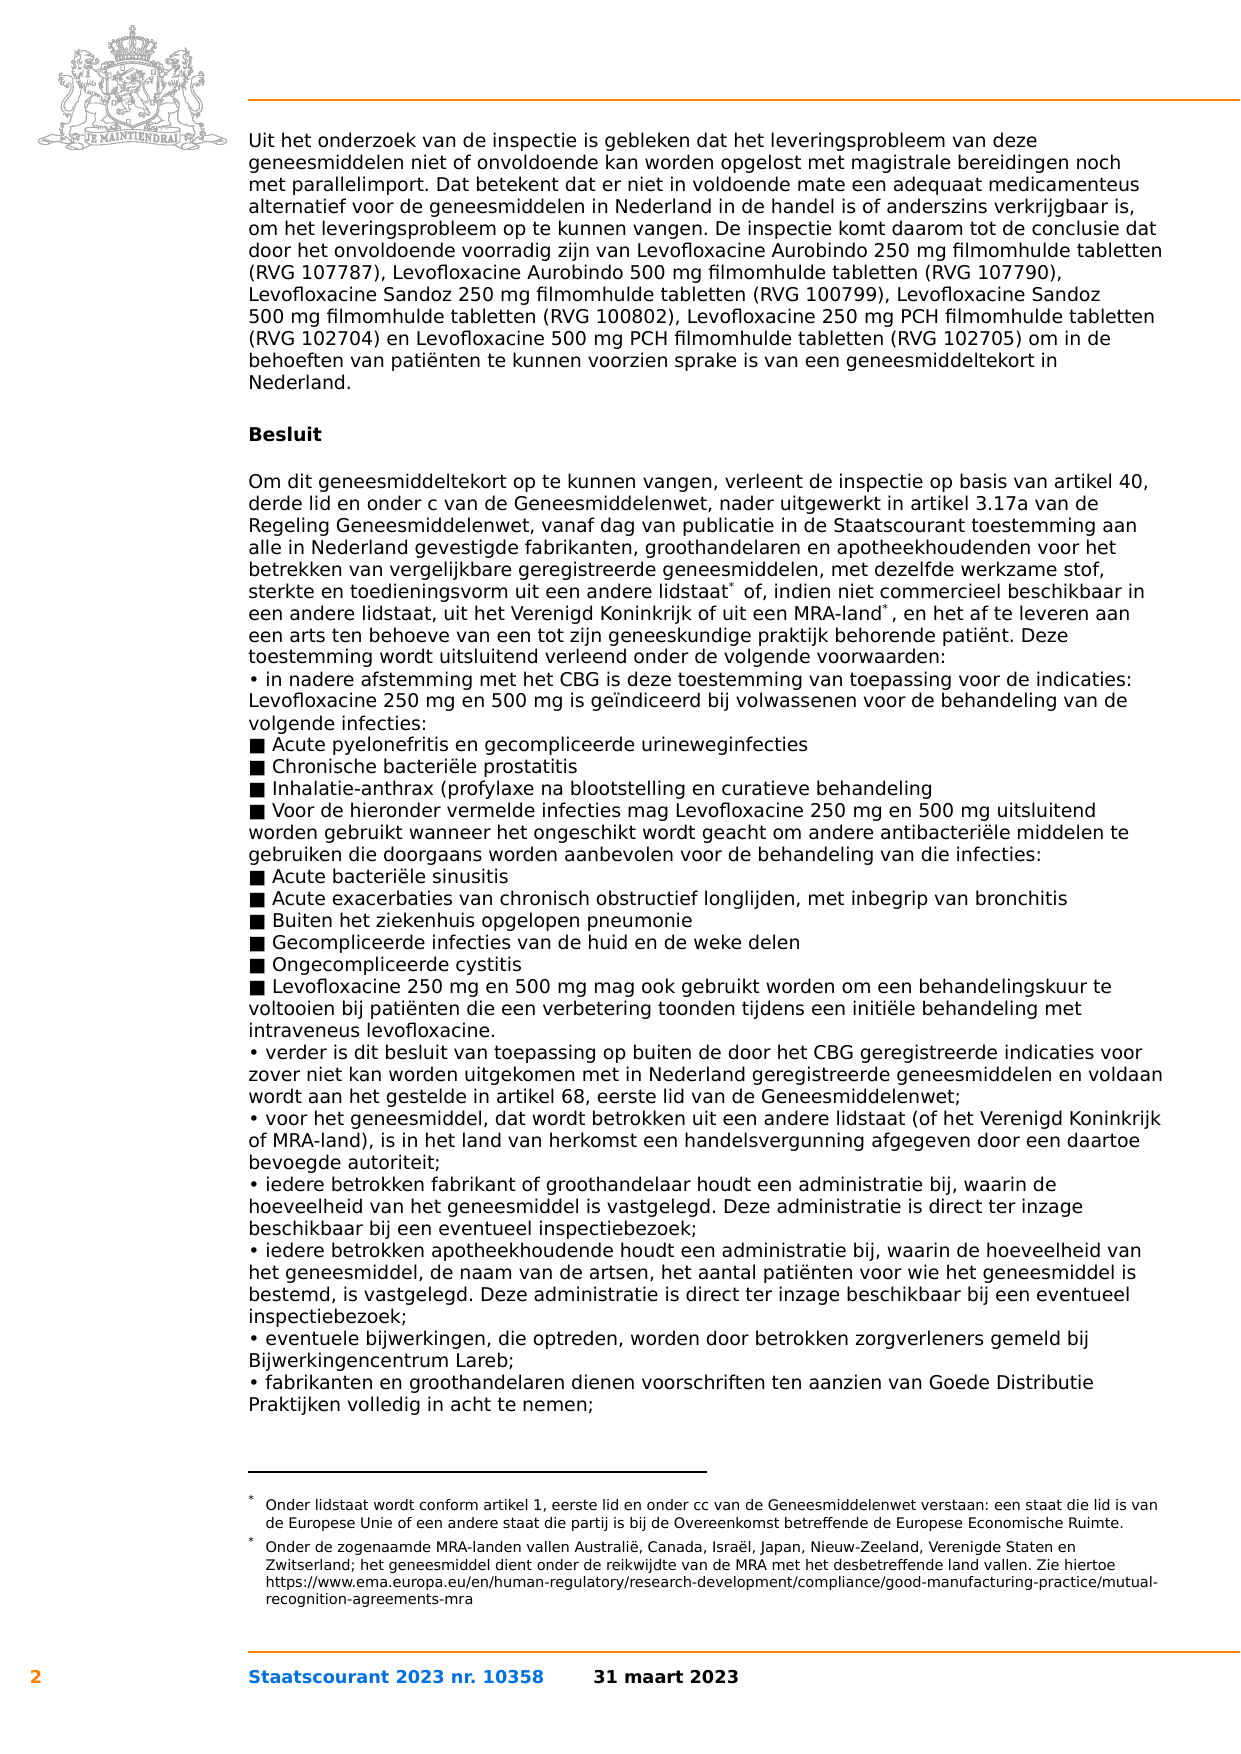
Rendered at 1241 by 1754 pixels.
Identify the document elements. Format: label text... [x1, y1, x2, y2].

subtitle Besluit [248, 424, 1163, 446]
picture [38, 25, 227, 150]
text ■ Inhalatie-anthrax (profylaxe na blootstelling en curatieve behandeling [248, 778, 1163, 800]
text ■ Voor de hieronder vermelde infecties mag Levofloxacine 250 mg en 500 mg uitsluitend worden gebruikt wanneer het ongeschikt wordt geacht om andere antibacteriële middelen te gebruiken die doorgaans worden aanbevolen voor de behandeling van die infecties: [248, 800, 1163, 866]
text ■ Ongecompliceerde cystitis [248, 954, 1163, 976]
text • voor het geneesmiddel, dat wordt betrokken uit een andere lidstaat (of het Verenigd Koninkrijk of MRA-land), is in het land van herkomst een handelsvergunning afgegeven door een daartoe bevoegde autoriteit; [248, 1108, 1163, 1174]
text ■ Acute bacteriële sinusitis [248, 866, 1163, 888]
text • iedere betrokken fabrikant of groothandelaar houdt een administratie bij, waarin de hoeveelheid van het geneesmiddel is vastgelegd. Deze administratie is direct ter inzage beschikbaar bij een eventueel inspectiebezoek; [248, 1174, 1163, 1240]
text Levofloxacine 250 mg en 500 mg is geïndiceerd bij volwassenen voor de behandeling van de volgende infecties: [248, 690, 1163, 734]
text ■ Gecompliceerde infecties van de huid en de weke delen [248, 932, 1163, 954]
text Uit het onderzoek van de inspectie is gebleken dat het leveringsprobleem van deze geneesmiddelen niet of onvoldoende kan worden opgelost met magistrale bereidingen noch met parallelimport. Dat betekent dat er niet in voldoende mate een adequaat medicamenteus alternatief voor de geneesmiddelen in Nederland in de handel is of anderszins verkrijgbaar is, om het leveringsprobleem op te kunnen vangen. De inspectie komt daarom tot de conclusie dat door het onvoldoende voorradig zijn van Levofloxacine Aurobindo 250 mg filmomhulde tabletten (RVG 107787), Levofloxacine Aurobindo 500 mg filmomhulde tabletten (RVG 107790), Levofloxacine Sandoz 250 mg filmomhulde tabletten (RVG 100799), Levofloxacine Sandoz 500 mg filmomhulde tabletten (RVG 100802), Levofloxacine 250 mg PCH filmomhulde tabletten (RVG 102704) en Levofloxacine 500 mg PCH filmomhulde tabletten (RVG 102705) om in de behoeften van patiënten te kunnen voorzien sprake is van een geneesmiddeltekort in Nederland. [248, 130, 1163, 394]
text ■ Levofloxacine 250 mg en 500 mg mag ook gebruikt worden om een behandelingskuur te voltooien bij patiënten die een verbetering toonden tijdens een initiële behandeling met intraveneus levofloxacine. [248, 976, 1163, 1042]
text Om dit geneesmiddeltekort op te kunnen vangen, verleent de inspectie op basis van artikel 40, derde lid en onder c van de Geneesmiddelenwet, nader uitgewerkt in artikel 3.17a van de Regeling Geneesmiddelenwet, vanaf dag van publicatie in de Staatscourant toestemming aan alle in Nederland gevestigde fabrikanten, groothandelaren en apotheekhoudenden voor het betrekken van vergelijkbare geregistreerde geneesmiddelen, met dezelfde werkzame stof, sterkte en toedieningsvorm uit een andere lidstaat of, indien niet commercieel beschikbaar in een andere lidstaat, uit het Verenigd Koninkrijk of uit een MRA-land, en het af te leveren aan een arts ten behoeve van een tot zijn geneeskundige praktijk behorende patiënt. Deze toestemming wordt uitsluitend verleend onder de volgende voorwaarden: [248, 471, 1163, 668]
text • eventuele bijwerkingen, die optreden, worden door betrokken zorgverleners gemeld bij Bijwerkingencentrum Lareb; [248, 1328, 1163, 1372]
text ■ Buiten het ziekenhuis opgelopen pneumonie [248, 910, 1163, 932]
text ■ Acute exacerbaties van chronisch obstructief longlijden, met inbegrip van bronchitis [248, 888, 1163, 910]
text ■ Acute pyelonefritis en gecompliceerde urineweginfecties [248, 734, 1163, 756]
text • in nadere afstemming met het CBG is deze toestemming van toepassing voor de indicaties: [248, 668, 1163, 690]
text Onder de zogenaamde MRA-landen vallen Australië, Canada, Israël, Japan, Nieuw-Zeeland, Verenigde Staten en Zwitserland; het geneesmiddel dient onder de reikwijdte van de MRA met het desbetreffende land vallen. Zie hiertoe https://www.ema.europa.eu/en/human-regulatory/research-development/compliance/good-manufacturing-practice/mutual-recognition-agreements-mra [248, 1535, 1163, 1608]
text Onder lidstaat wordt conform artikel 1, eerste lid en onder cc van de Geneesmiddelenwet verstaan: een staat die lid is van de Europese Unie of een andere staat die partij is bij de Overeenkomst betreffende de Europese Economische Ruimte. [248, 1493, 1163, 1532]
text • verder is dit besluit van toepassing op buiten de door het CBG geregistreerde indicaties voor zover niet kan worden uitgekomen met in Nederland geregistreerde geneesmiddelen en voldaan wordt aan het gestelde in artikel 68, eerste lid van de Geneesmiddelenwet; [248, 1042, 1163, 1108]
text ■ Chronische bacteriële prostatitis [248, 756, 1163, 778]
text • iedere betrokken apotheekhoudende houdt een administratie bij, waarin de hoeveelheid van het geneesmiddel, de naam van de artsen, het aantal patiënten voor wie het geneesmiddel is bestemd, is vastgelegd. Deze administratie is direct ter inzage beschikbaar bij een eventueel inspectiebezoek; [248, 1240, 1163, 1328]
text • fabrikanten en groothandelaren dienen voorschriften ten aanzien van Goede Distributie Praktijken volledig in acht te nemen; [248, 1372, 1163, 1416]
